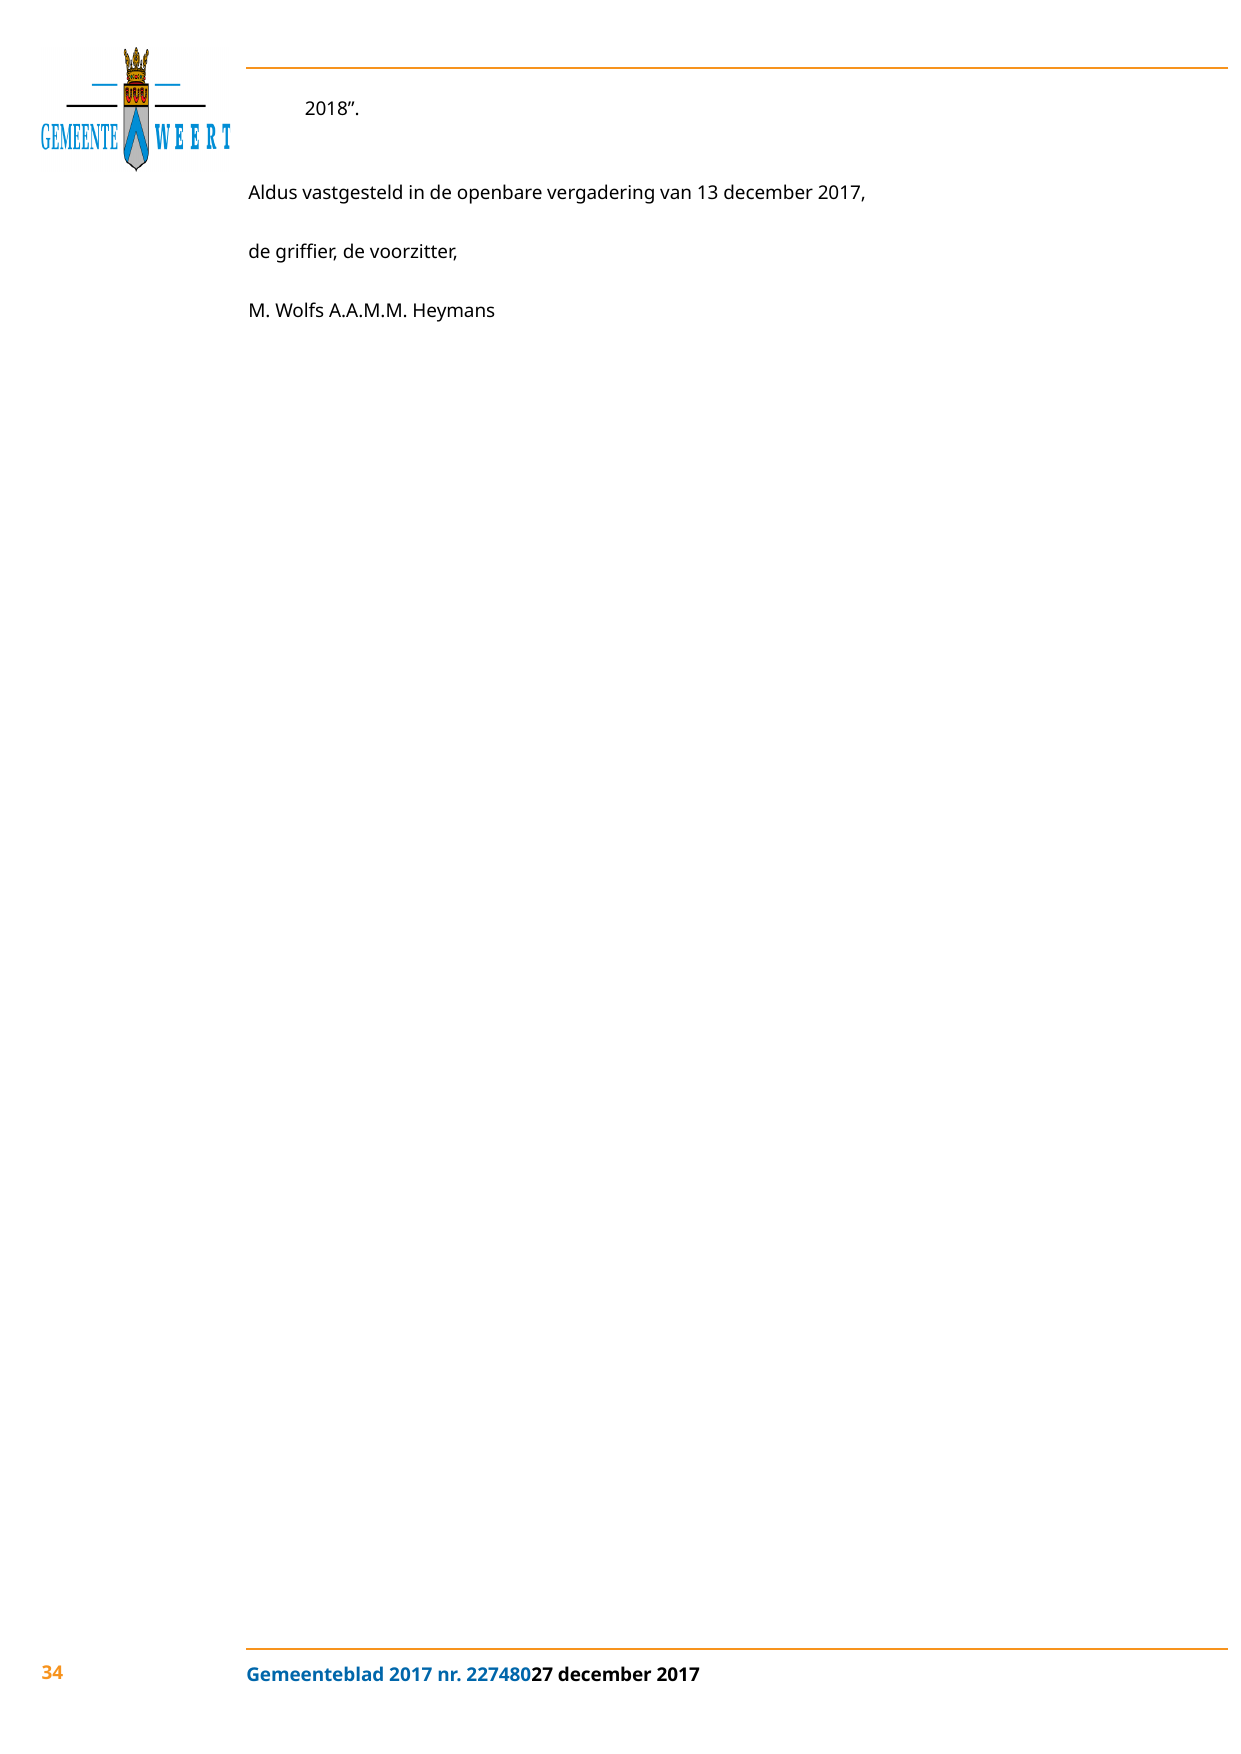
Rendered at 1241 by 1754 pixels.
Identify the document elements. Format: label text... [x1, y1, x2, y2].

table_cell [248, 121, 304, 146]
table_cell [305, 121, 361, 146]
text de griffier, de voorzitter, [248, 238, 1152, 264]
table_cell [474, 121, 530, 146]
table_cell [361, 121, 417, 146]
text Aldus vastgesteld in de openbare vergadering van 13 december 2017, [248, 179, 1152, 205]
table_cell 2018”. [305, 95, 361, 121]
table_cell [248, 95, 304, 121]
table_cell [418, 121, 474, 146]
text M. Wolfs A.A.M.M. Heymans [248, 297, 1152, 323]
picture [41, 47, 231, 172]
